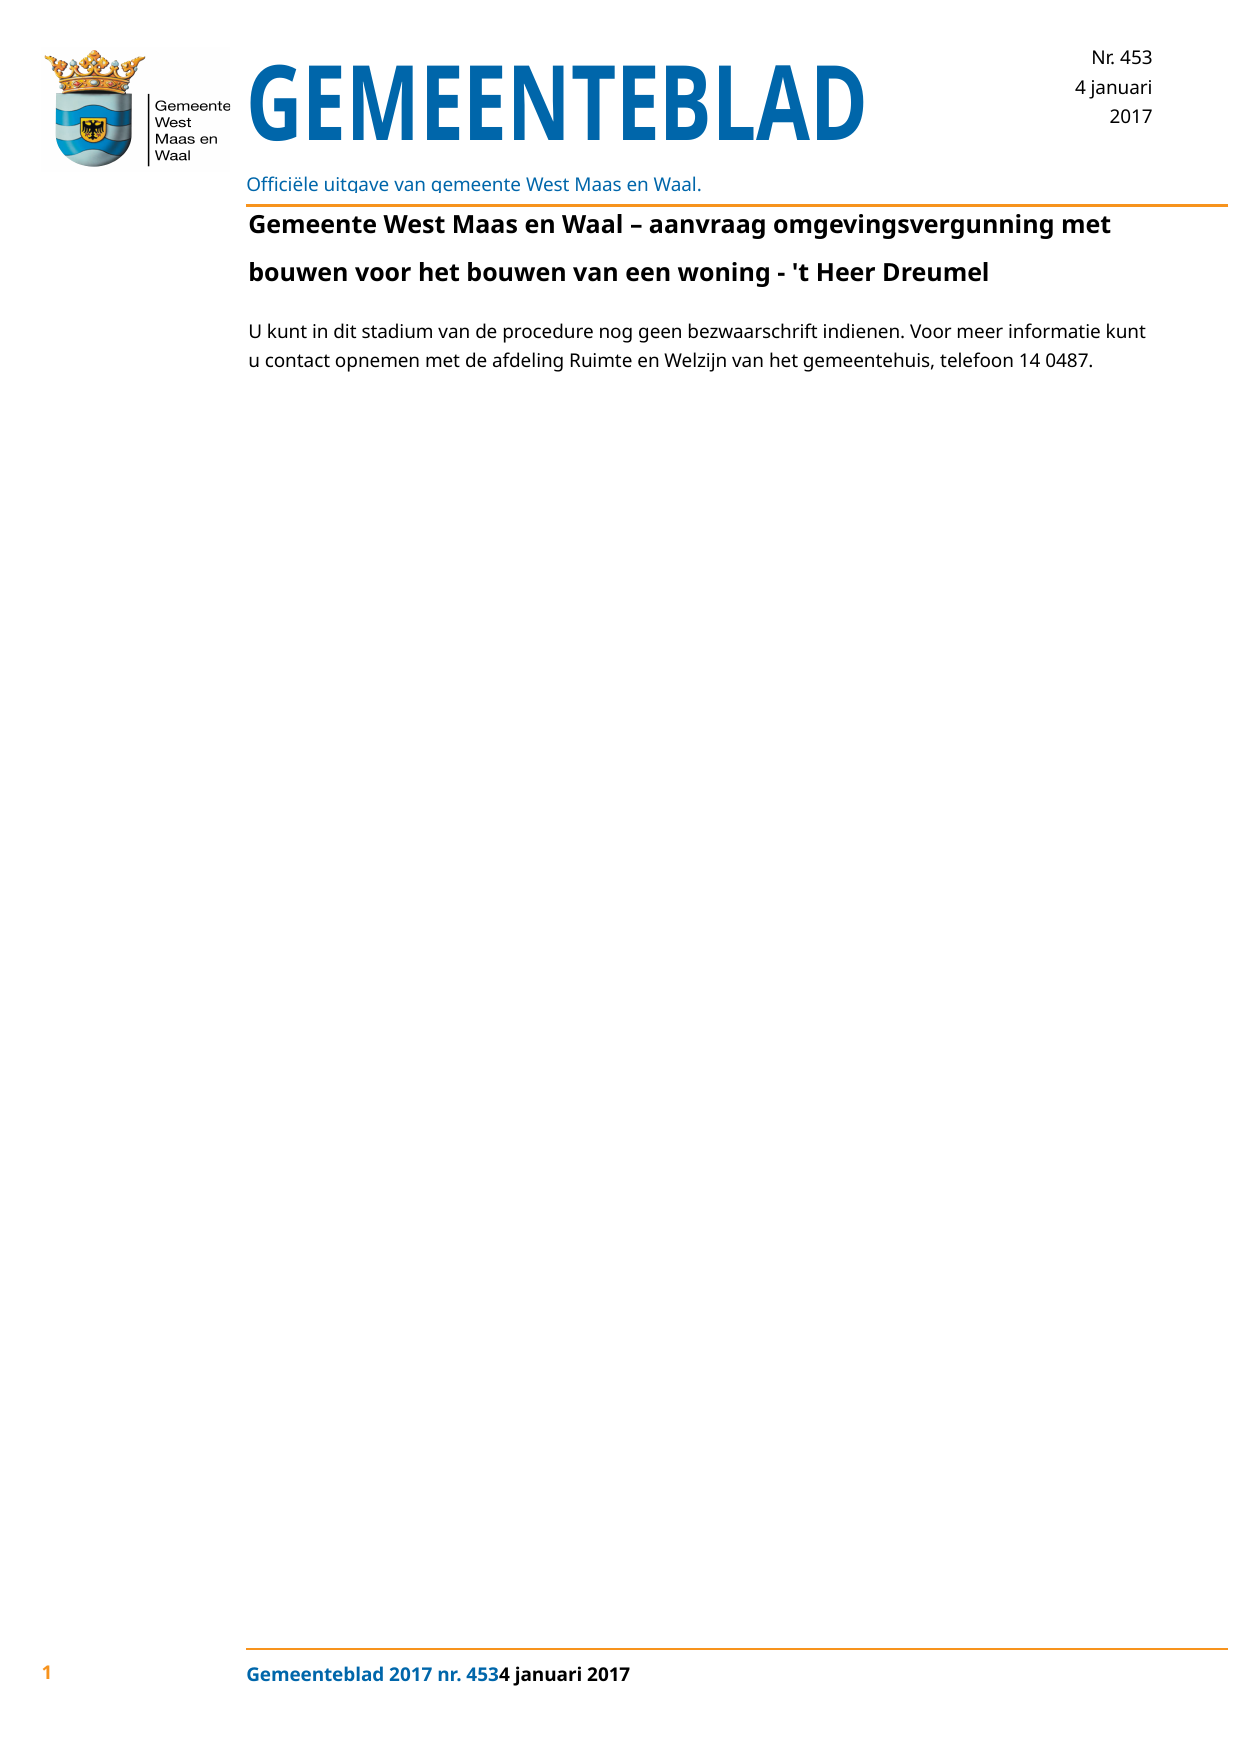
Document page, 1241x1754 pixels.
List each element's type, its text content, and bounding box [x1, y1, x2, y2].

text Gemeente West Maas en Waal – aanvraag omgevingsvergunning met bouwen voor het bouwen van een woning - 't Heer Dreumel [248, 207, 1152, 288]
text U kunt in dit stadium van de procedure nog geen bezwaarschrift indienen. Voor meer informatie kunt u contact opnemen met de afdeling Ruimte en Welzijn van het gemeentehuis, telefoon 14 0487. [248, 318, 1152, 373]
picture [41, 47, 231, 172]
